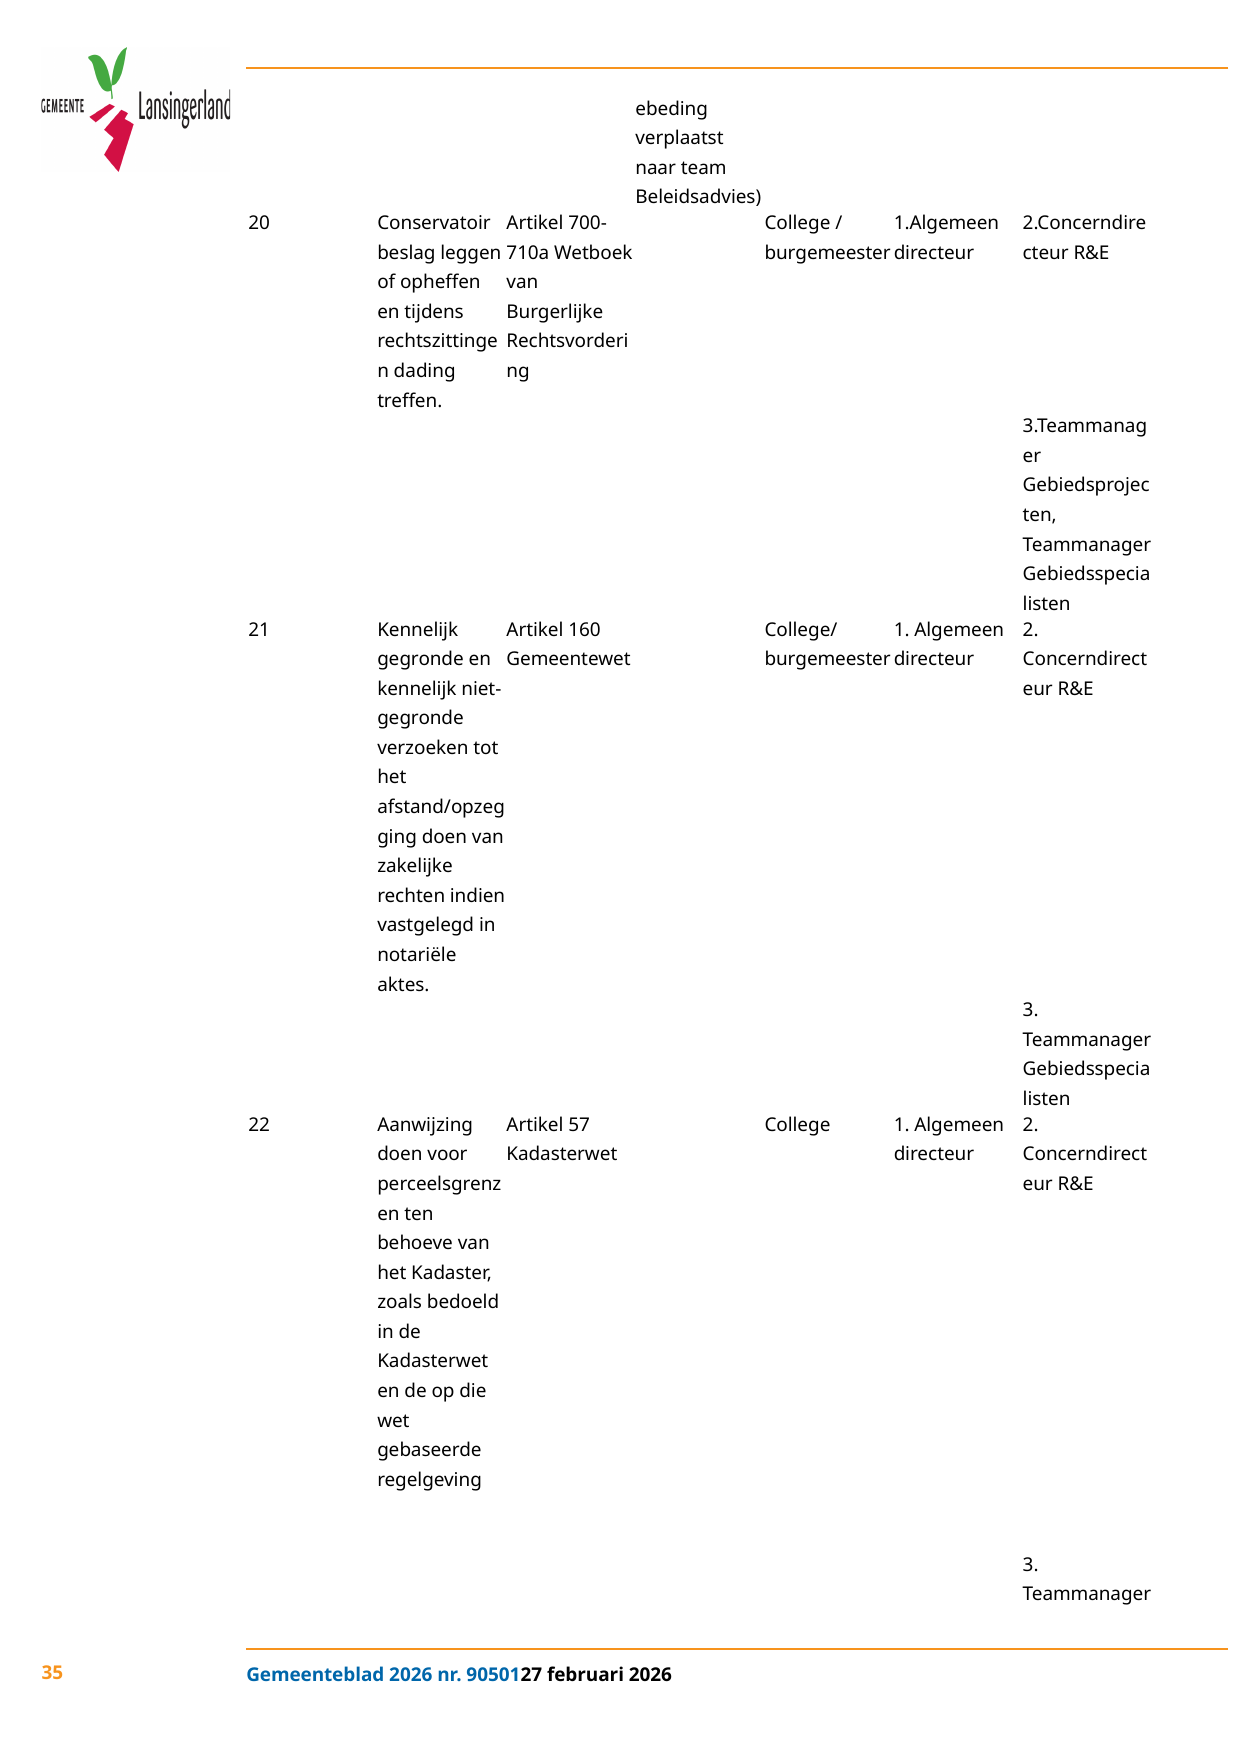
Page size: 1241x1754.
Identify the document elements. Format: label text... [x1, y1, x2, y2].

table_cell [248, 413, 377, 616]
table_cell [248, 95, 377, 209]
table_cell [377, 996, 506, 1111]
table_cell Aanwijzing doen voor perceelsgrenzen ten behoeve van het Kadaster, zoals bedoeld in de Kadasterwet en de op die wet gebaseerde regelgeving [377, 1111, 506, 1551]
table_cell College / burgemeester [764, 209, 893, 412]
table_cell [635, 1111, 764, 1551]
table_cell Artikel 57 Kadasterwet [506, 1111, 635, 1551]
table_cell [377, 95, 506, 209]
table_cell Conservatoir beslag leggen of opheffen en tijdens rechtszittingen dading treffen. [377, 209, 506, 412]
table_cell [894, 996, 1022, 1111]
table_cell [377, 413, 506, 616]
table_cell [506, 1551, 635, 1606]
table_cell [1023, 95, 1152, 209]
table_cell [635, 616, 764, 996]
table_cell College/ burgemeester [764, 616, 893, 996]
table_cell [377, 1551, 506, 1606]
picture [41, 47, 231, 172]
table_cell 2. Concerndirecteur R&E [1023, 1111, 1152, 1551]
table_cell [248, 996, 377, 1111]
table_cell Artikel 160 Gemeentewet [506, 616, 635, 996]
table_cell [506, 996, 635, 1111]
table_cell [635, 1551, 764, 1606]
table_cell [635, 209, 764, 412]
table_cell 20 [248, 209, 377, 412]
table_cell [506, 95, 635, 209]
table_cell [764, 413, 893, 616]
table_cell 1.Algemeen directeur [894, 209, 1022, 412]
table_cell [764, 95, 893, 209]
table_cell [635, 413, 764, 616]
table_cell Kennelijk gegronde en kennelijk niet-gegronde verzoeken tot het afstand/opzegging doen van zakelijke rechten indien vastgelegd in notariële aktes. [377, 616, 506, 996]
table_cell [764, 1551, 893, 1606]
table_cell ebeding verplaatst naar team Beleidsadvies) [635, 95, 764, 209]
table_cell [248, 1551, 377, 1606]
table_cell 2.Concerndirecteur R&E [1023, 209, 1152, 412]
table_cell [506, 413, 635, 616]
table_cell 21 [248, 616, 377, 996]
table_cell Artikel 700-710a Wetboek van Burgerlijke Rechtsvordering [506, 209, 635, 412]
table_cell 3. Teammanager Gebiedsspecialisten [1023, 996, 1152, 1111]
table_cell [894, 1551, 1022, 1606]
table_cell [764, 996, 893, 1111]
table_cell College [764, 1111, 893, 1551]
table_cell [635, 996, 764, 1111]
table_cell 3. Teammanager [1023, 1551, 1152, 1606]
table_cell 3.Teammanager Gebiedsprojecten, Teammanager Gebiedsspecialisten [1023, 413, 1152, 616]
table_cell [894, 413, 1022, 616]
table_cell [894, 95, 1022, 209]
table_cell 22 [248, 1111, 377, 1551]
table_cell 1. Algemeen directeur [894, 616, 1022, 996]
table_cell 2. Concerndirecteur R&E [1023, 616, 1152, 996]
table_cell 1. Algemeen directeur [894, 1111, 1022, 1551]
